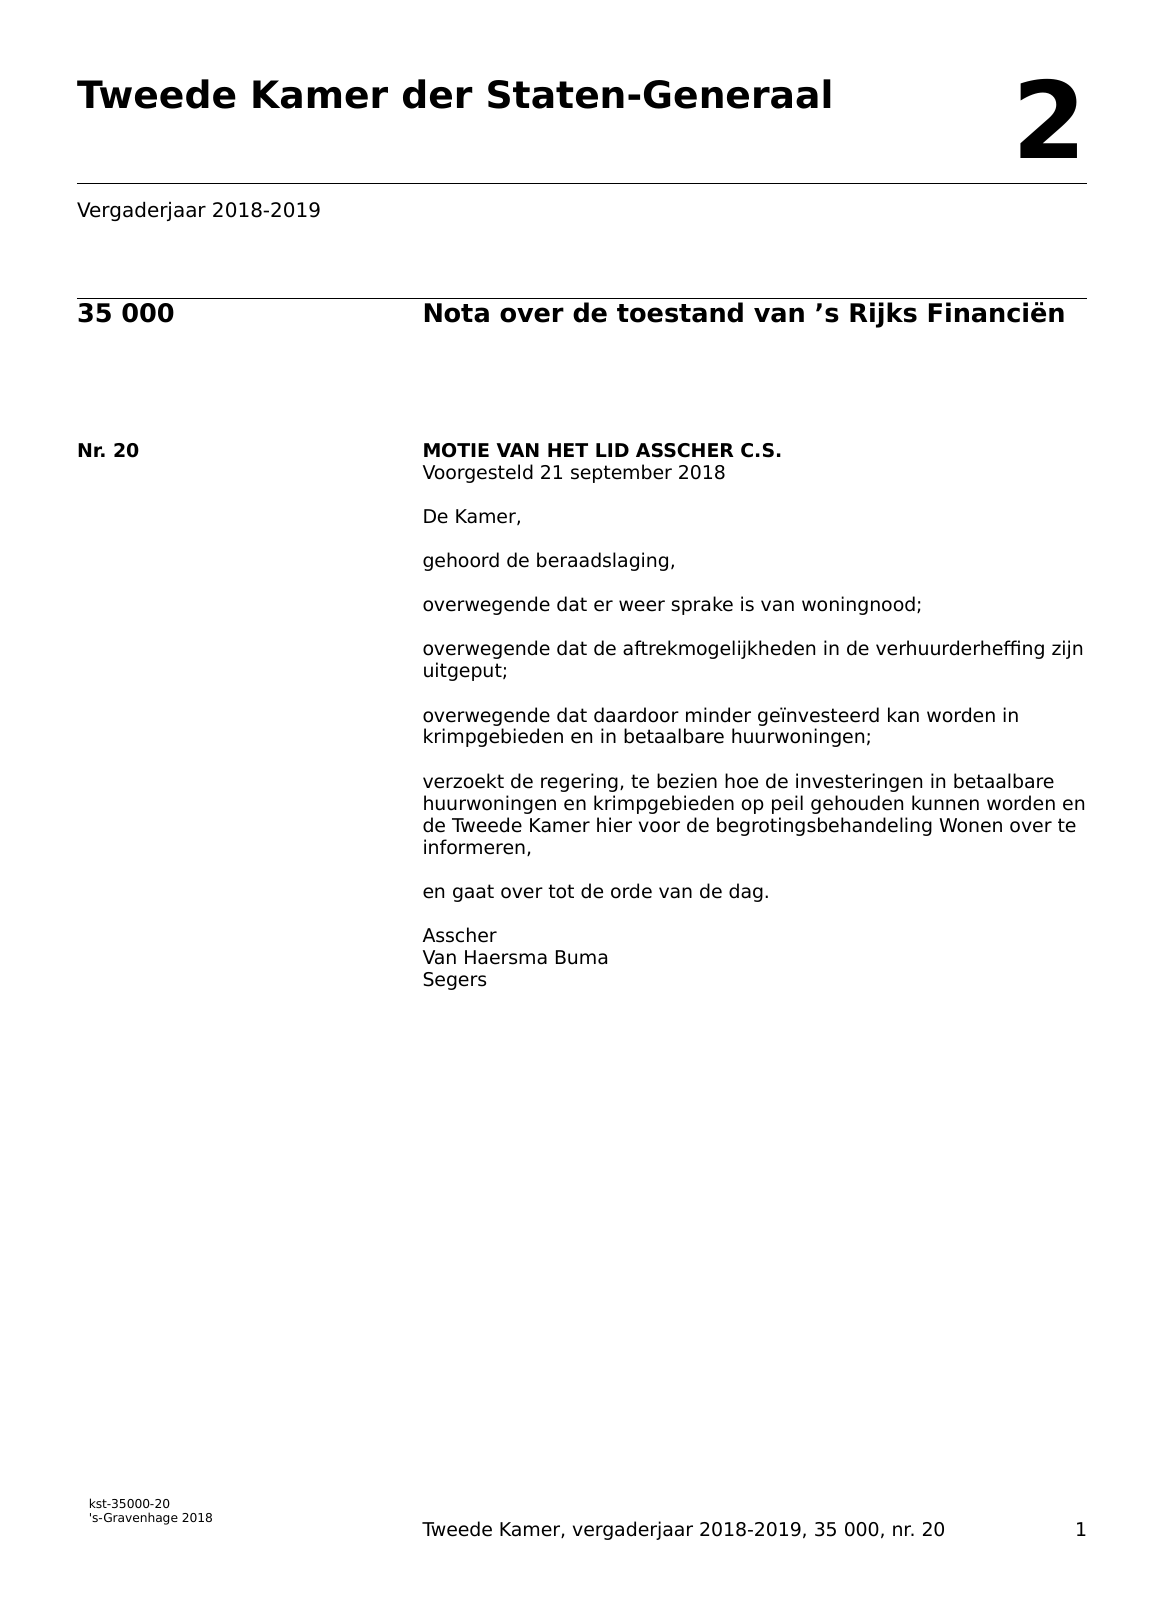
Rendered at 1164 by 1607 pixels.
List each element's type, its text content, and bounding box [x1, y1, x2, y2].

text en gaat over tot de orde van de dag. [422, 881, 1087, 903]
subtitle 35 000 Nota over de toestand van ’s Rijks Financiën [77, 299, 1087, 329]
text Voorgesteld 21 september 2018 [422, 462, 1087, 484]
text kst-35000-20 [88, 1497, 323, 1511]
text Asscher [422, 925, 1087, 947]
text De Kamer, [422, 506, 1087, 528]
text overwegende dat daardoor minder geïnvesteerd kan worden in krimpgebieden en in betaalbare huurwoningen; [422, 704, 1087, 748]
text overwegende dat er weer sprake is van woningnood; [422, 594, 1087, 616]
table_header Tweede Kamer der Staten-Generaal [77, 59, 886, 183]
text Segers [422, 969, 1087, 991]
text overwegende dat de aftrekmogelijkheden in de verhuurderheffing zijn uitgeput; [422, 638, 1087, 682]
table_header 2 [886, 59, 1087, 183]
table_cell Vergaderjaar 2018-2019 [77, 184, 1087, 298]
text gehoord de beraadslaging, [422, 550, 1087, 572]
subtitle Nr. 20 MOTIE VAN HET LID ASSCHER C.S. [77, 440, 1087, 462]
text verzoekt de regering, te bezien hoe de investeringen in betaalbare huurwoningen en krimpgebieden op peil gehouden kunnen worden en de Tweede Kamer hier voor de begrotingsbehandeling Wonen over te informeren, [422, 771, 1087, 858]
text Van Haersma Buma [422, 947, 1087, 969]
text 's-Gravenhage 2018 [88, 1511, 323, 1525]
